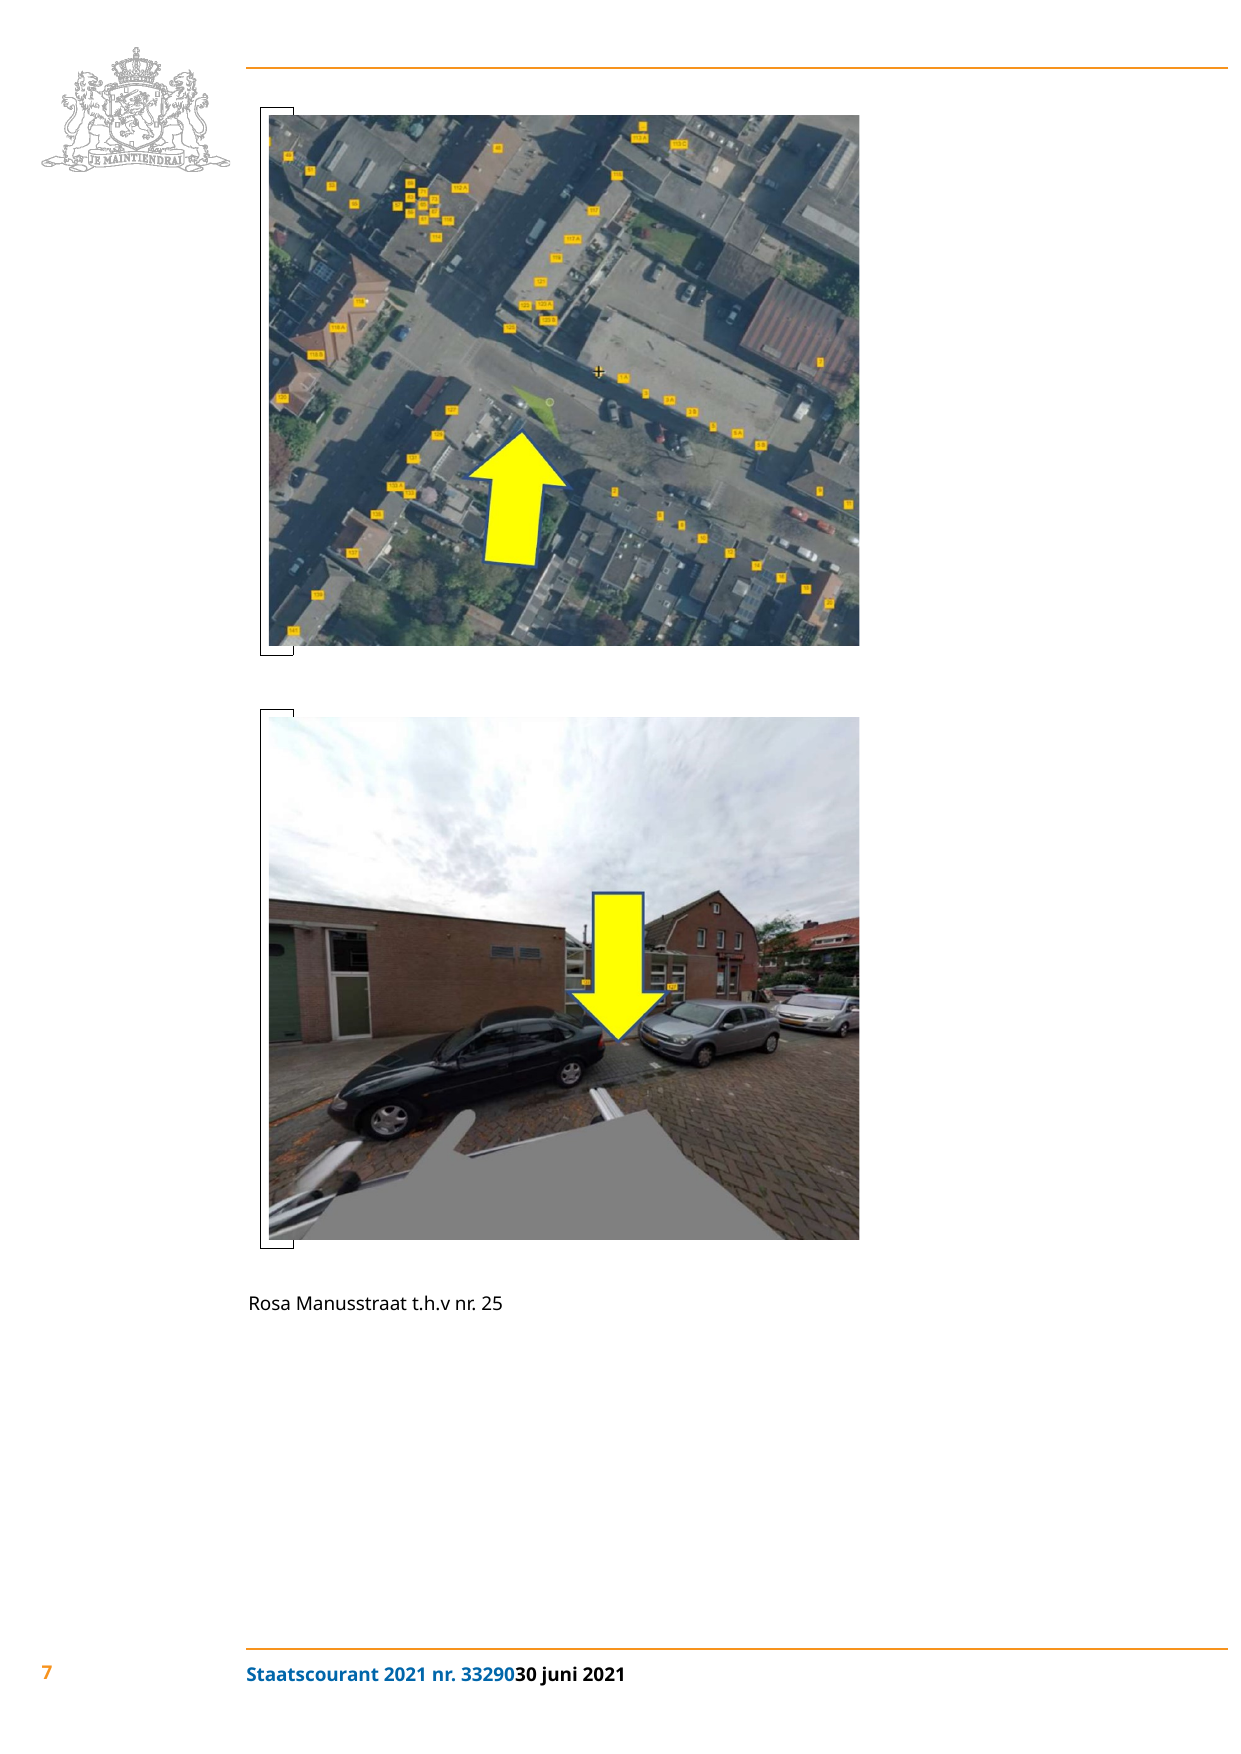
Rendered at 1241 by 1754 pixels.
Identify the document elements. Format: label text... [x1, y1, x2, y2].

picture [268, 717, 860, 1240]
picture [41, 47, 231, 172]
text Rosa Manusstraat t.h.v nr. 25 [248, 1291, 1152, 1316]
picture [268, 115, 860, 646]
